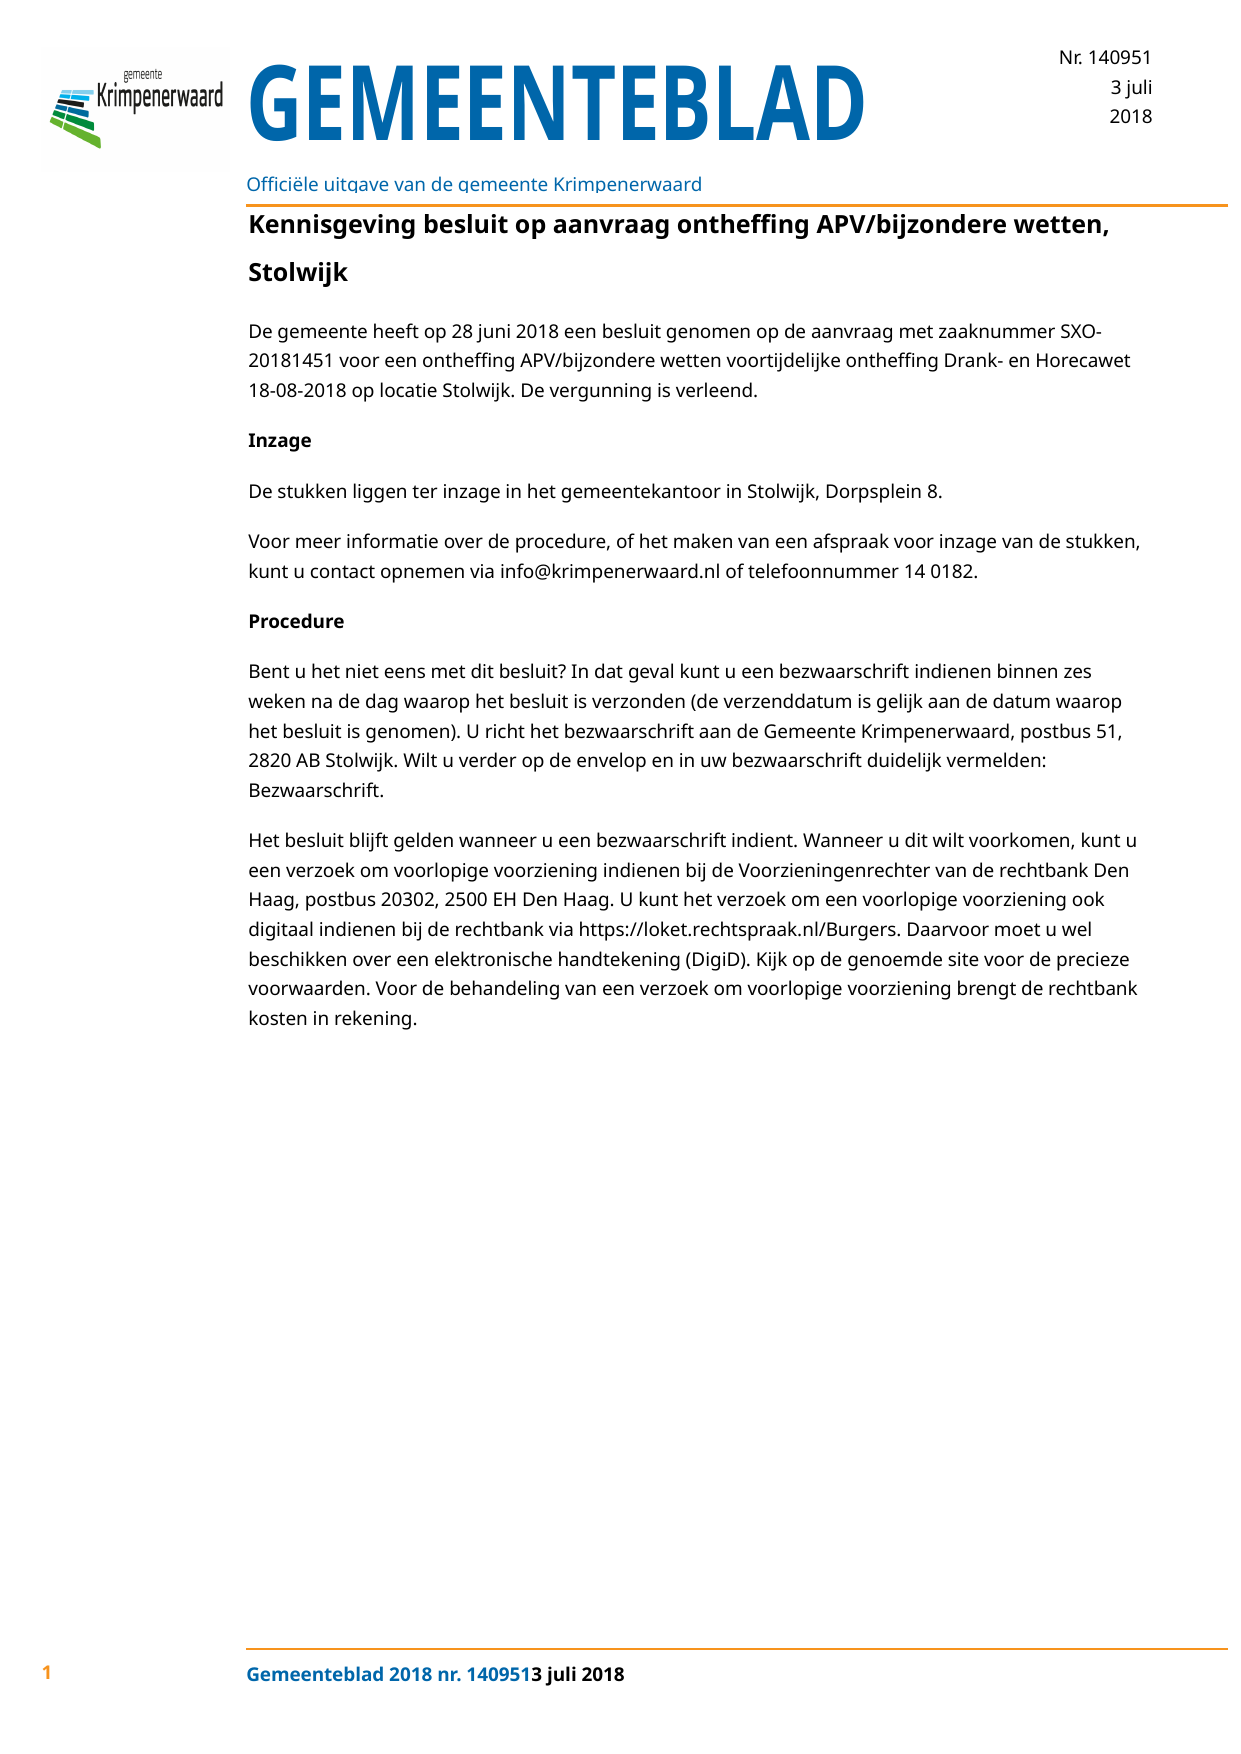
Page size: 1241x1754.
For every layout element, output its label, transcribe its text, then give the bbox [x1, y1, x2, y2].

text Voor meer informatie over de procedure, of het maken van een afspraak voor inzage van de stukken, kunt u contact opnemen via info@krimpenerwaard.nl of telefoonnummer 14 0182. [248, 528, 1152, 584]
text De gemeente heeft op 28 juni 2018 een besluit genomen op de aanvraag met zaaknummer SXO-20181451 voor een ontheffing APV/bijzondere wetten voortijdelijke ontheffing Drank- en Horecawet 18-08-2018 op locatie Stolwijk. De vergunning is verleend. [248, 318, 1152, 403]
picture [41, 47, 231, 172]
text Procedure [248, 608, 1152, 634]
text Het besluit blijft gelden wanneer u een bezwaarschrift indient. Wanneer u dit wilt voorkomen, kunt u een verzoek om voorlopige voorziening indienen bij de Voorzieningenrechter van de rechtbank Den Haag, postbus 20302, 2500 EH Den Haag. U kunt het verzoek om een voorlopige voorziening ook digitaal indienen bij de rechtbank via https://loket.rechtspraak.nl/Burgers. Daarvoor moet u wel beschikken over een elektronische handtekening (DigiD). Kijk op de genoemde site voor de precieze voorwaarden. Voor de behandeling van een verzoek om voorlopige voorziening brengt de rechtbank kosten in rekening. [248, 827, 1152, 1031]
text De stukken liggen ter inzage in het gemeentekantoor in Stolwijk, Dorpsplein 8. [248, 478, 1152, 504]
text Inzage [248, 427, 1152, 453]
text Bent u het niet eens met dit besluit? In dat geval kunt u een bezwaarschrift indienen binnen zes weken na de dag waarop het besluit is verzonden (de verzenddatum is gelijk aan de datum waarop het besluit is genomen). U richt het bezwaarschrift aan de Gemeente Krimpenerwaard, postbus 51, 2820 AB Stolwijk. Wilt u verder op de envelop en in uw bezwaarschrift duidelijk vermelden: Bezwaarschrift. [248, 659, 1152, 803]
text Kennisgeving besluit op aanvraag ontheffing APV/bijzondere wetten, Stolwijk [248, 207, 1152, 288]
